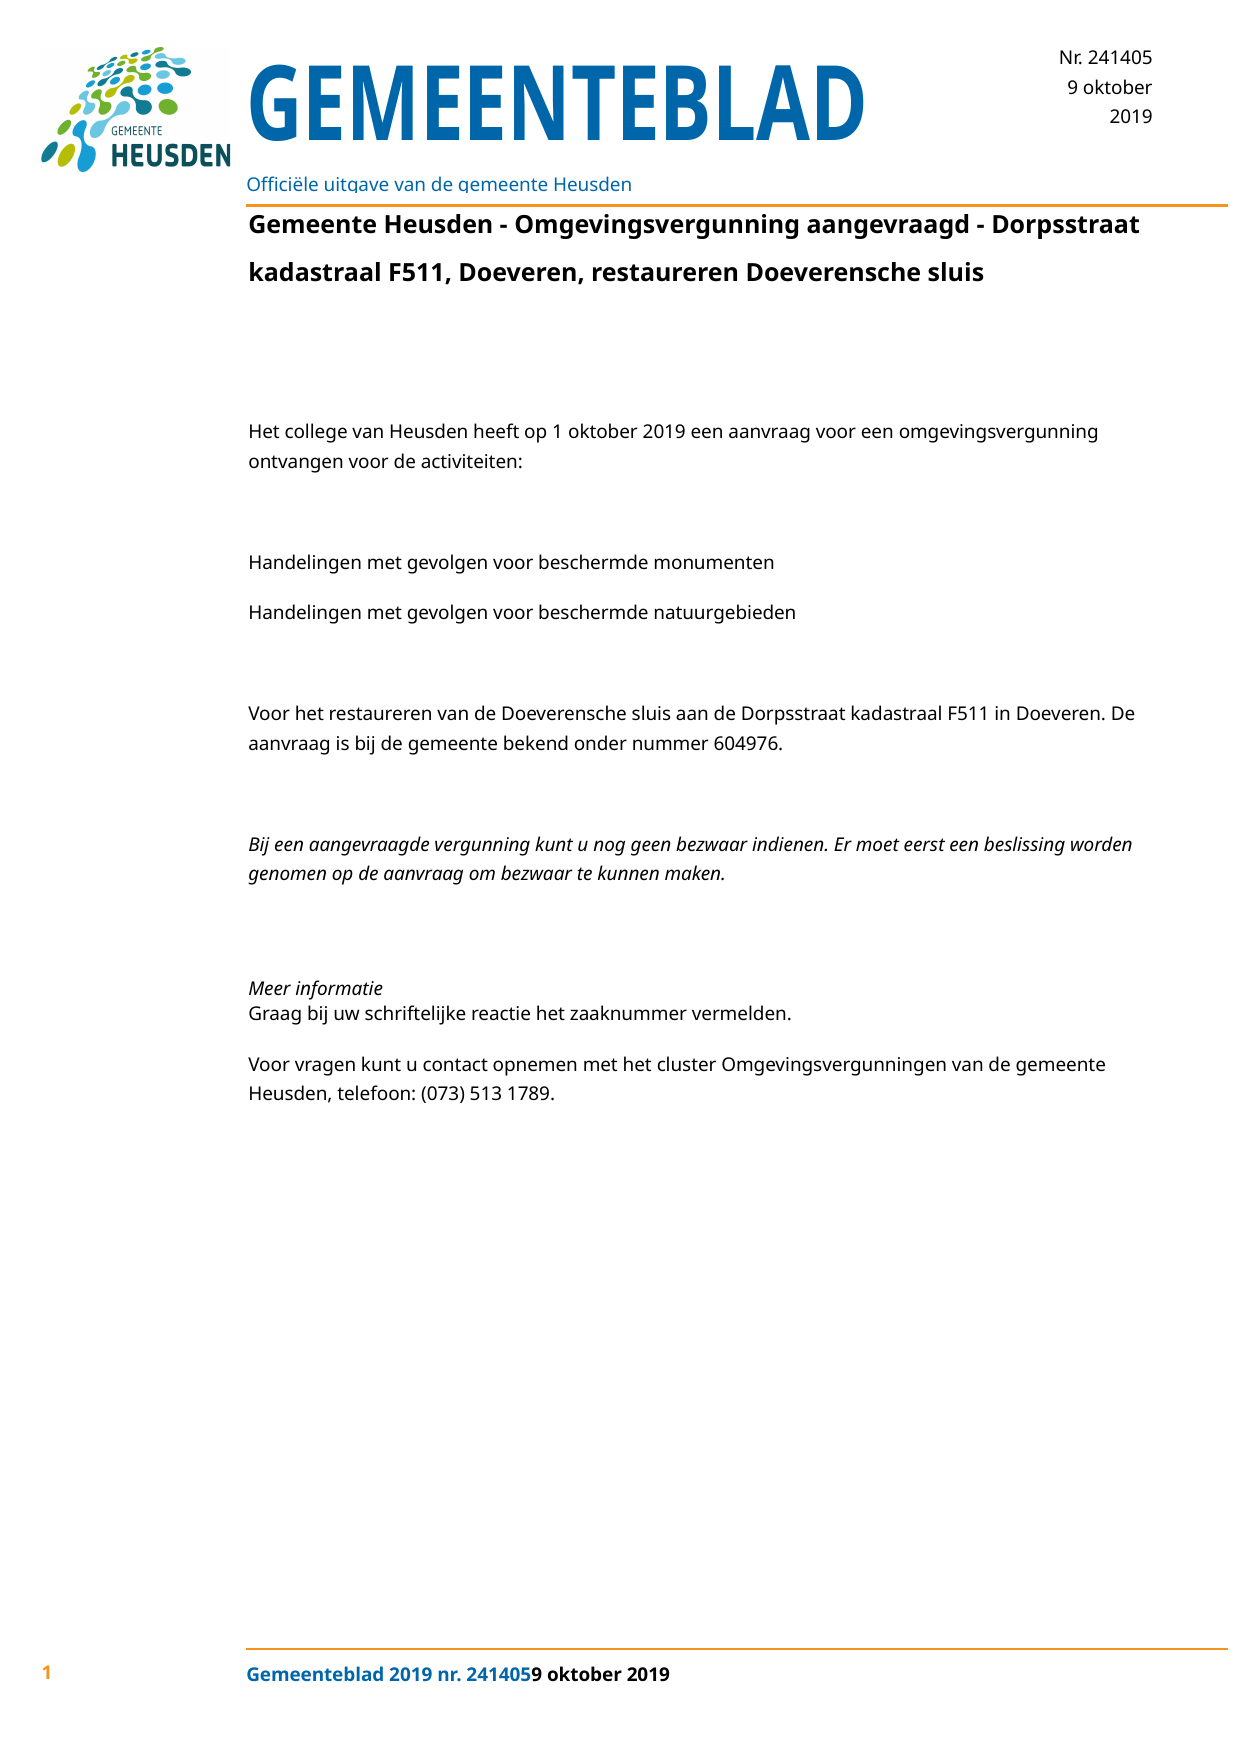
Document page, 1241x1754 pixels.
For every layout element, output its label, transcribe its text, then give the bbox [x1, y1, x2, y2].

picture [41, 47, 231, 172]
text Graag bij uw schriftelijke reactie het zaaknummer vermelden. [248, 1001, 1152, 1026]
text Meer informatie [248, 975, 1152, 1001]
text Voor vragen kunt u contact opnemen met het cluster Omgevingsvergunningen van de gemeente Heusden, telefoon: (073) 513 1789. [248, 1051, 1152, 1106]
text Het college van Heusden heeft op 1 oktober 2019 een aanvraag voor een omgevingsvergunning ontvangen voor de activiteiten: [248, 419, 1152, 474]
text Handelingen met gevolgen voor beschermde natuurgebieden [248, 599, 1152, 625]
text Bij een aangevraagde vergunning kunt u nog geen bezwaar indienen. Er moet eerst een beslissing worden genomen op de aanvraag om bezwaar te kunnen maken. [248, 831, 1152, 886]
text Gemeente Heusden - Omgevingsvergunning aangevraagd - Dorpsstraat kadastraal F511, Doeveren, restaureren Doeverensche sluis [248, 207, 1152, 288]
text Handelingen met gevolgen voor beschermde monumenten [248, 549, 1152, 575]
text Voor het restaureren van de Doeverensche sluis aan de Dorpsstraat kadastraal F511 in Doeveren. De aanvraag is bij de gemeente bekend onder nummer 604976. [248, 700, 1152, 756]
